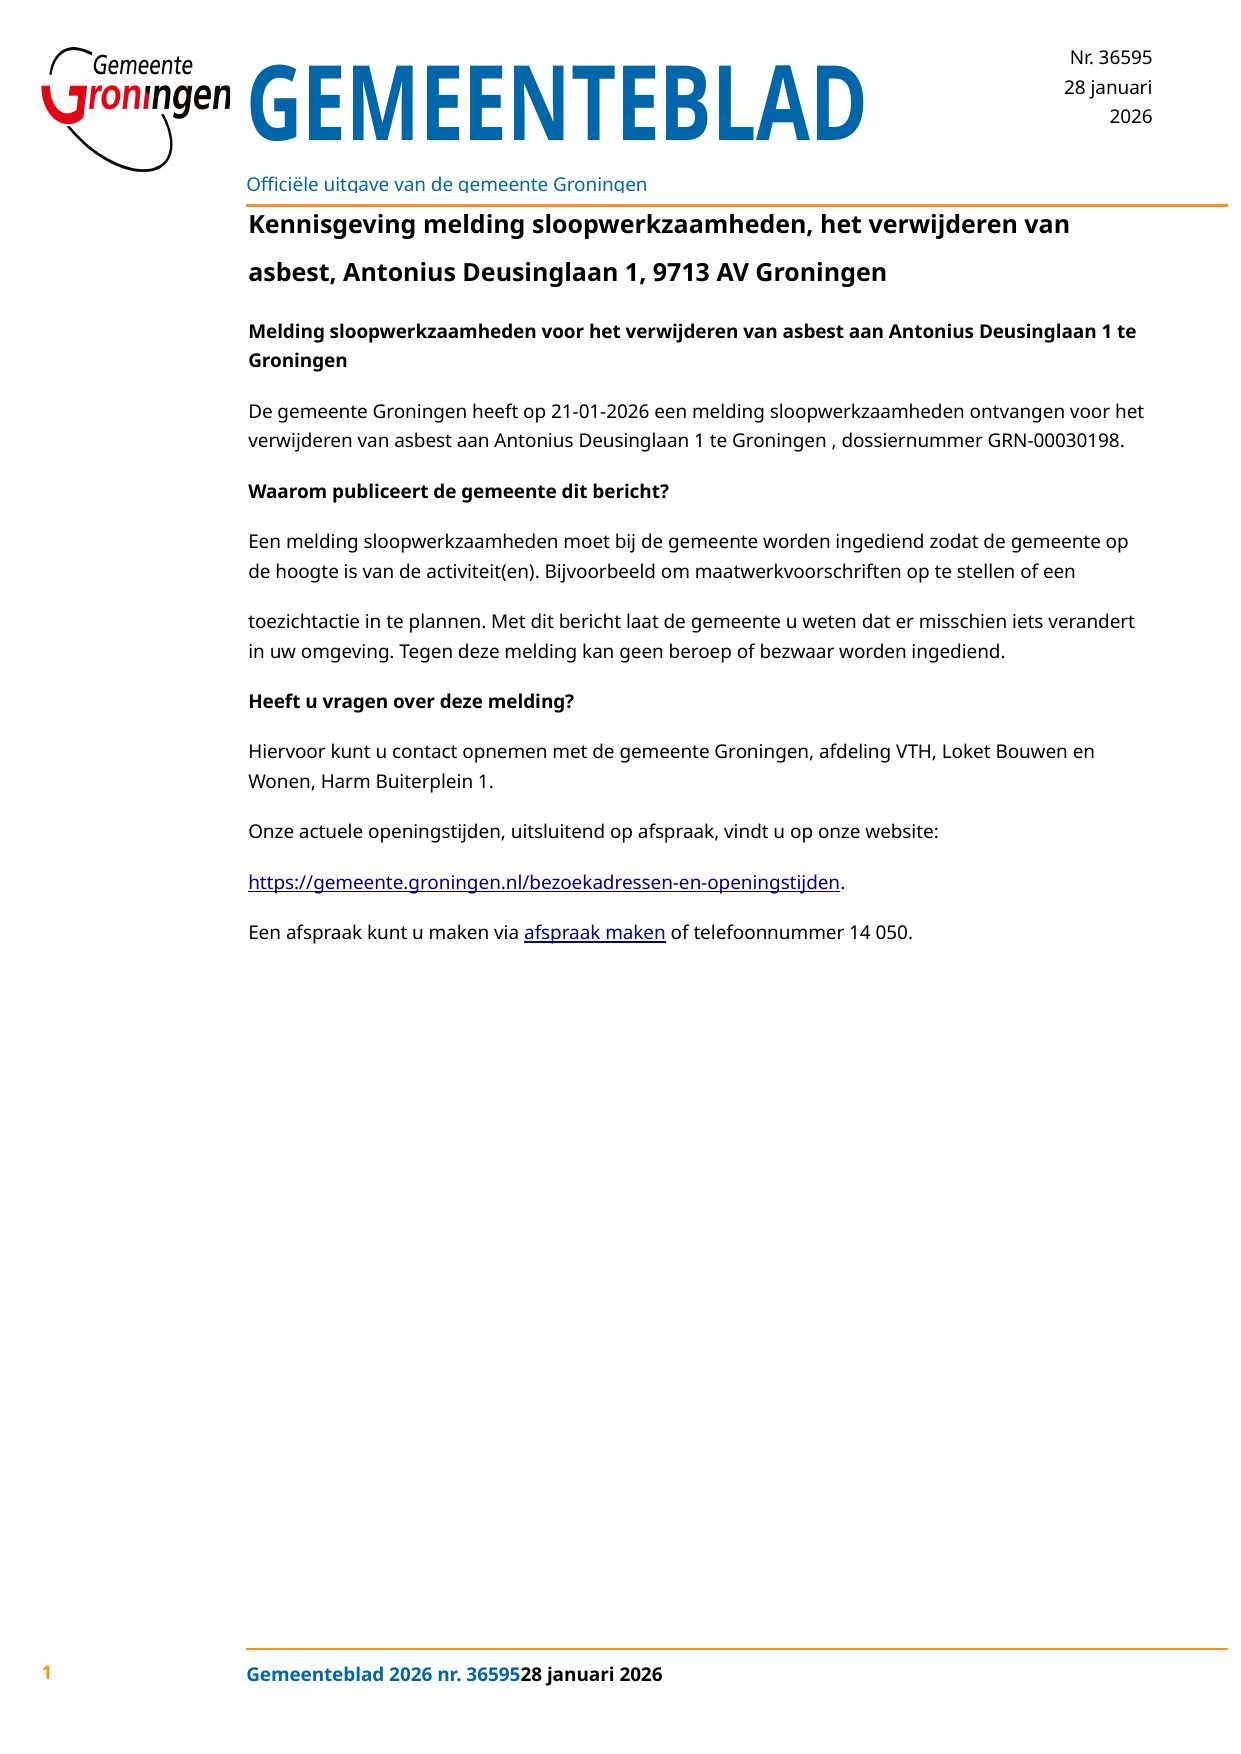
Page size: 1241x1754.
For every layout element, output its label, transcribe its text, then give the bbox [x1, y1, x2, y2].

text toezichtactie in te plannen. Met dit bericht laat de gemeente u weten dat er misschien iets verandert in uw omgeving. Tegen deze melding kan geen beroep of bezwaar worden ingediend. [248, 608, 1152, 664]
text Heeft u vragen over deze melding? [248, 688, 1152, 714]
text De gemeente Groningen heeft op 21-01-2026 een melding sloopwerkzaamheden ontvangen voor het verwijderen van asbest aan Antonius Deusinglaan 1 te Groningen , dossiernummer GRN-00030198. [248, 398, 1152, 453]
text Hiervoor kunt u contact opnemen met de gemeente Groningen, afdeling VTH, Loket Bouwen en Wonen, Harm Buiterplein 1. [248, 739, 1152, 794]
text Waarom publiceert de gemeente dit bericht? [248, 478, 1152, 504]
text Melding sloopwerkzaamheden voor het verwijderen van asbest aan Antonius Deusinglaan 1 te Groningen [248, 318, 1152, 373]
picture [41, 47, 231, 172]
text Onze actuele openingstijden, uitsluitend op afspraak, vindt u op onze website: [248, 819, 1152, 844]
text https://gemeente.groningen.nl/bezoekadressen-en-openingstijden. [248, 869, 1152, 895]
text Kennisgeving melding sloopwerkzaamheden, het verwijderen van asbest, Antonius Deusinglaan 1, 9713 AV Groningen [248, 207, 1152, 288]
text Een afspraak kunt u maken via afspraak maken of telefoonnummer 14 050. [248, 919, 1152, 945]
text Een melding sloopwerkzaamheden moet bij de gemeente worden ingediend zodat de gemeente op de hoogte is van de activiteit(en). Bijvoorbeeld om maatwerkvoorschriften op te stellen of een [248, 528, 1152, 584]
